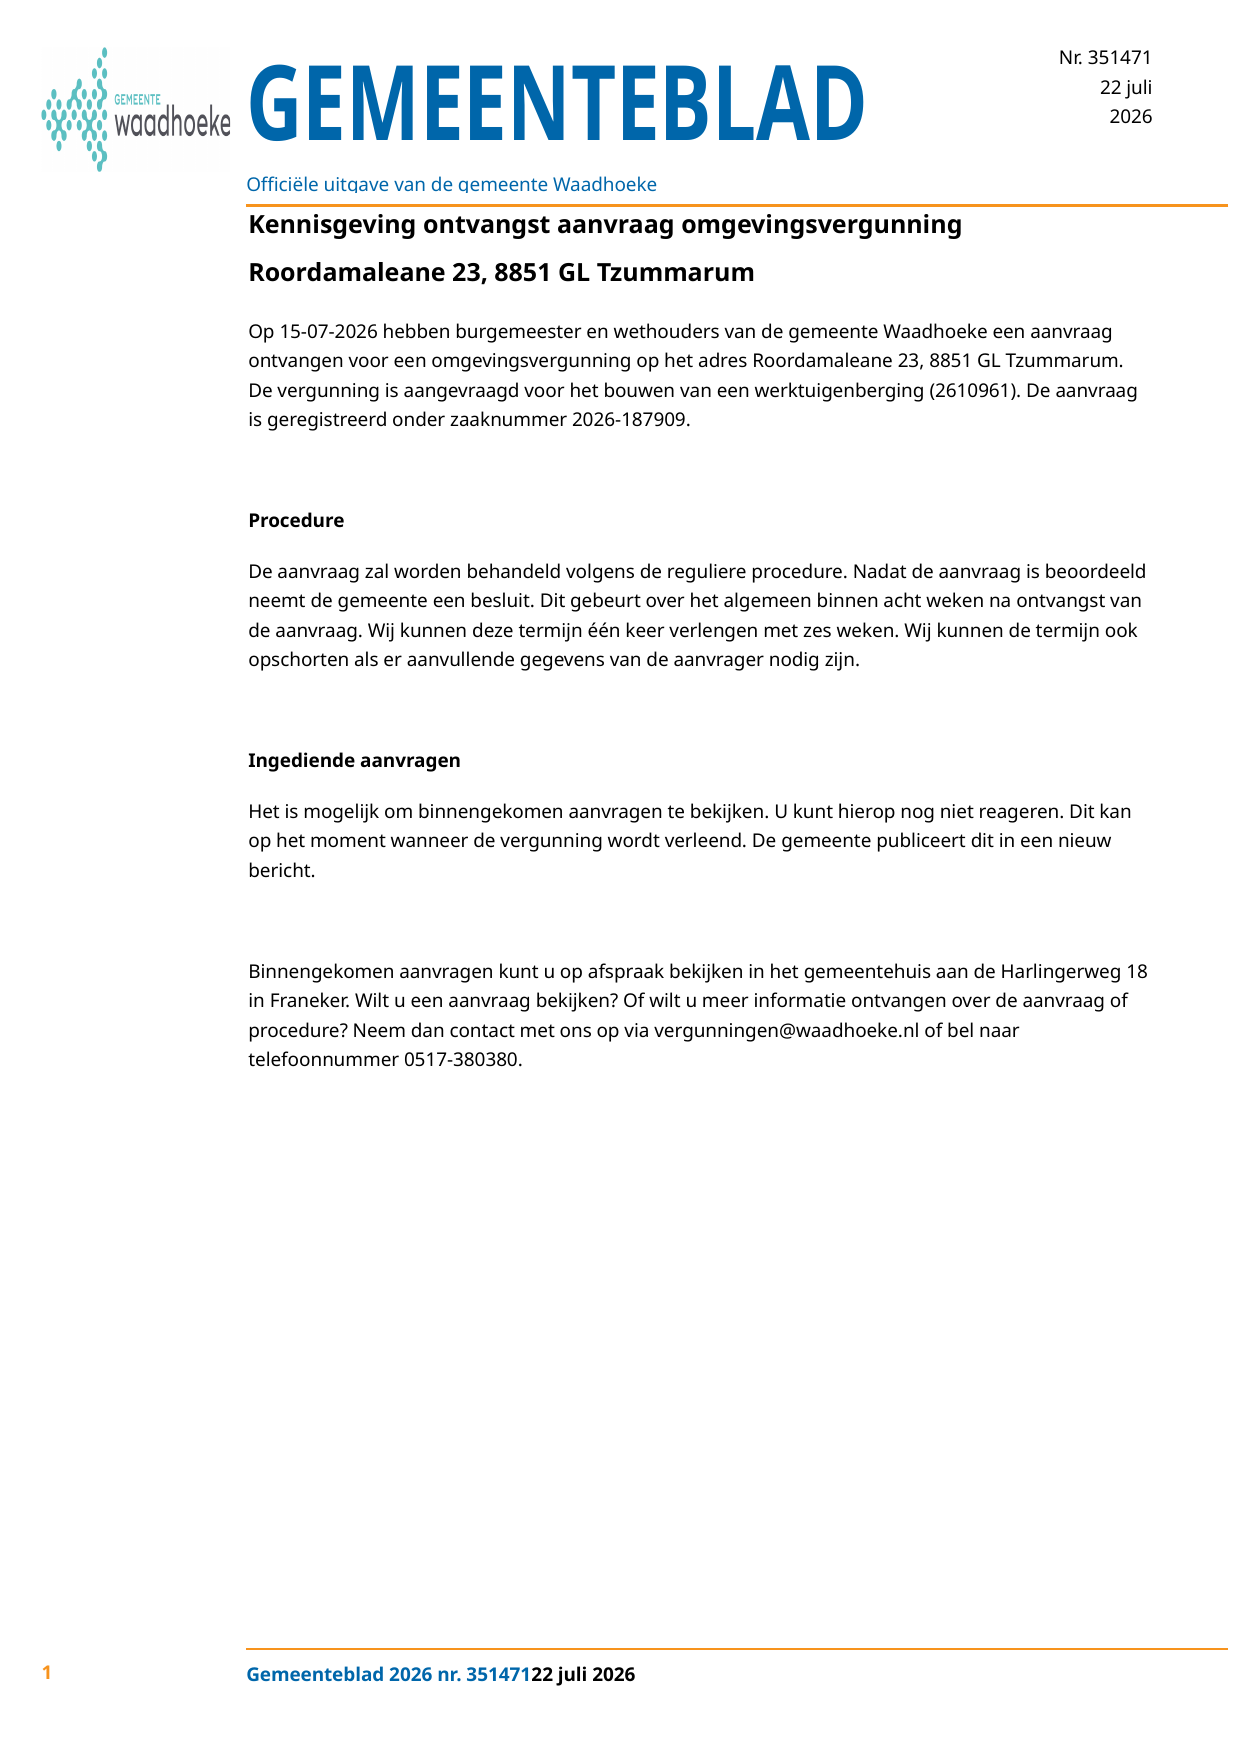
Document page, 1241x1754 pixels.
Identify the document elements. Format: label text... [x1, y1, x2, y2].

text Ingediende aanvragen [248, 747, 1152, 773]
text Binnengekomen aanvragen kunt u op afspraak bekijken in het gemeentehuis aan de Harlingerweg 18 in Franeker. Wilt u een aanvraag bekijken? Of wilt u meer informatie ontvangen over de aanvraag of procedure? Neem dan contact met ons op via vergunningen@waadhoeke.nl of bel naar telefoonnummer 0517-380380. [248, 958, 1152, 1072]
text De aanvraag zal worden behandeld volgens de reguliere procedure. Nadat de aanvraag is beoordeeld neemt de gemeente een besluit. Dit gebeurt over het algemeen binnen acht weken na ontvangst van de aanvraag. Wij kunnen deze termijn één keer verlengen met zes weken. Wij kunnen de termijn ook opschorten als er aanvullende gegevens van de aanvrager nodig zijn. [248, 558, 1152, 672]
picture [41, 47, 231, 172]
text Procedure [248, 507, 1152, 533]
text Op 15-07-2026 hebben burgemeester en wethouders van de gemeente Waadhoeke een aanvraag ontvangen voor een omgevingsvergunning op het adres Roordamaleane 23, 8851 GL Tzummarum. De vergunning is aangevraagd voor het bouwen van een werktuigenberging (2610961). De aanvraag is geregistreerd onder zaaknummer 2026-187909. [248, 318, 1152, 432]
text Het is mogelijk om binnengekomen aanvragen te bekijken. U kunt hierop nog niet reageren. Dit kan op het moment wanneer de vergunning wordt verleend. De gemeente publiceert dit in een nieuw bericht. [248, 798, 1152, 883]
text Kennisgeving ontvangst aanvraag omgevingsvergunning Roordamaleane 23, 8851 GL Tzummarum [248, 207, 1152, 288]
